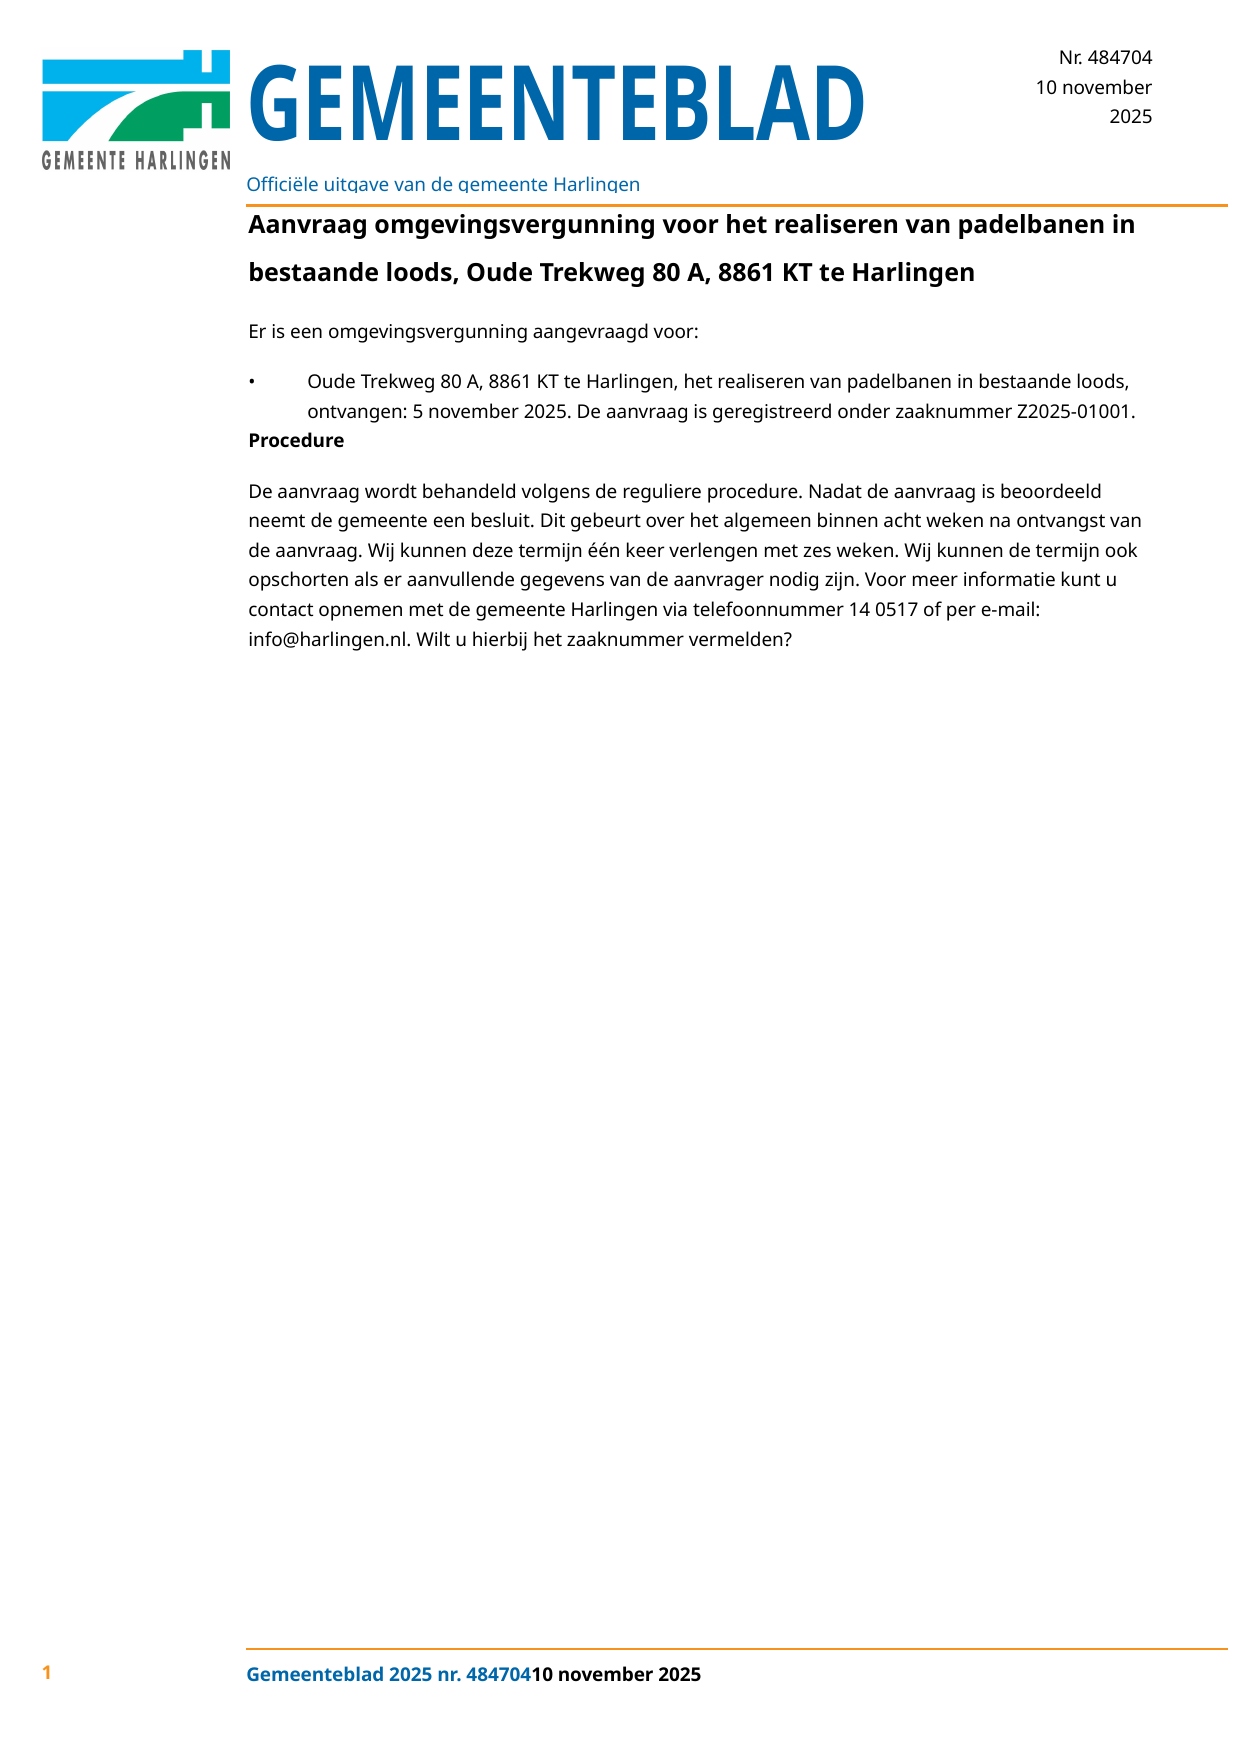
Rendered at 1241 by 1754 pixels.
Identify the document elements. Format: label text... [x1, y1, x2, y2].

text Er is een omgevingsvergunning aangevraagd voor: [248, 318, 1152, 344]
text Aanvraag omgevingsvergunning voor het realiseren van padelbanen in bestaande loods, Oude Trekweg 80 A, 8861 KT te Harlingen [248, 207, 1152, 288]
text Procedure [248, 427, 1152, 453]
picture [41, 47, 231, 172]
text De aanvraag wordt behandeld volgens de reguliere procedure. Nadat de aanvraag is beoordeeld neemt de gemeente een besluit. Dit gebeurt over het algemeen binnen acht weken na ontvangst van de aanvraag. Wij kunnen deze termijn één keer verlengen met zes weken. Wij kunnen de termijn ook opschorten als er aanvullende gegevens van de aanvrager nodig zijn. Voor meer informatie kunt u contact opnemen met de gemeente Harlingen via telefoonnummer 14 0517 of per e-mail: info@harlingen.nl. Wilt u hierbij het zaaknummer vermelden? [248, 478, 1152, 652]
list Oude Trekweg 80 A, 8861 KT te Harlingen, het realiseren van padelbanen in bestaande loods, ontvangen: 5 november 2025. De aanvraag is geregistreerd onder zaaknummer Z2025-01001. [248, 368, 1152, 424]
